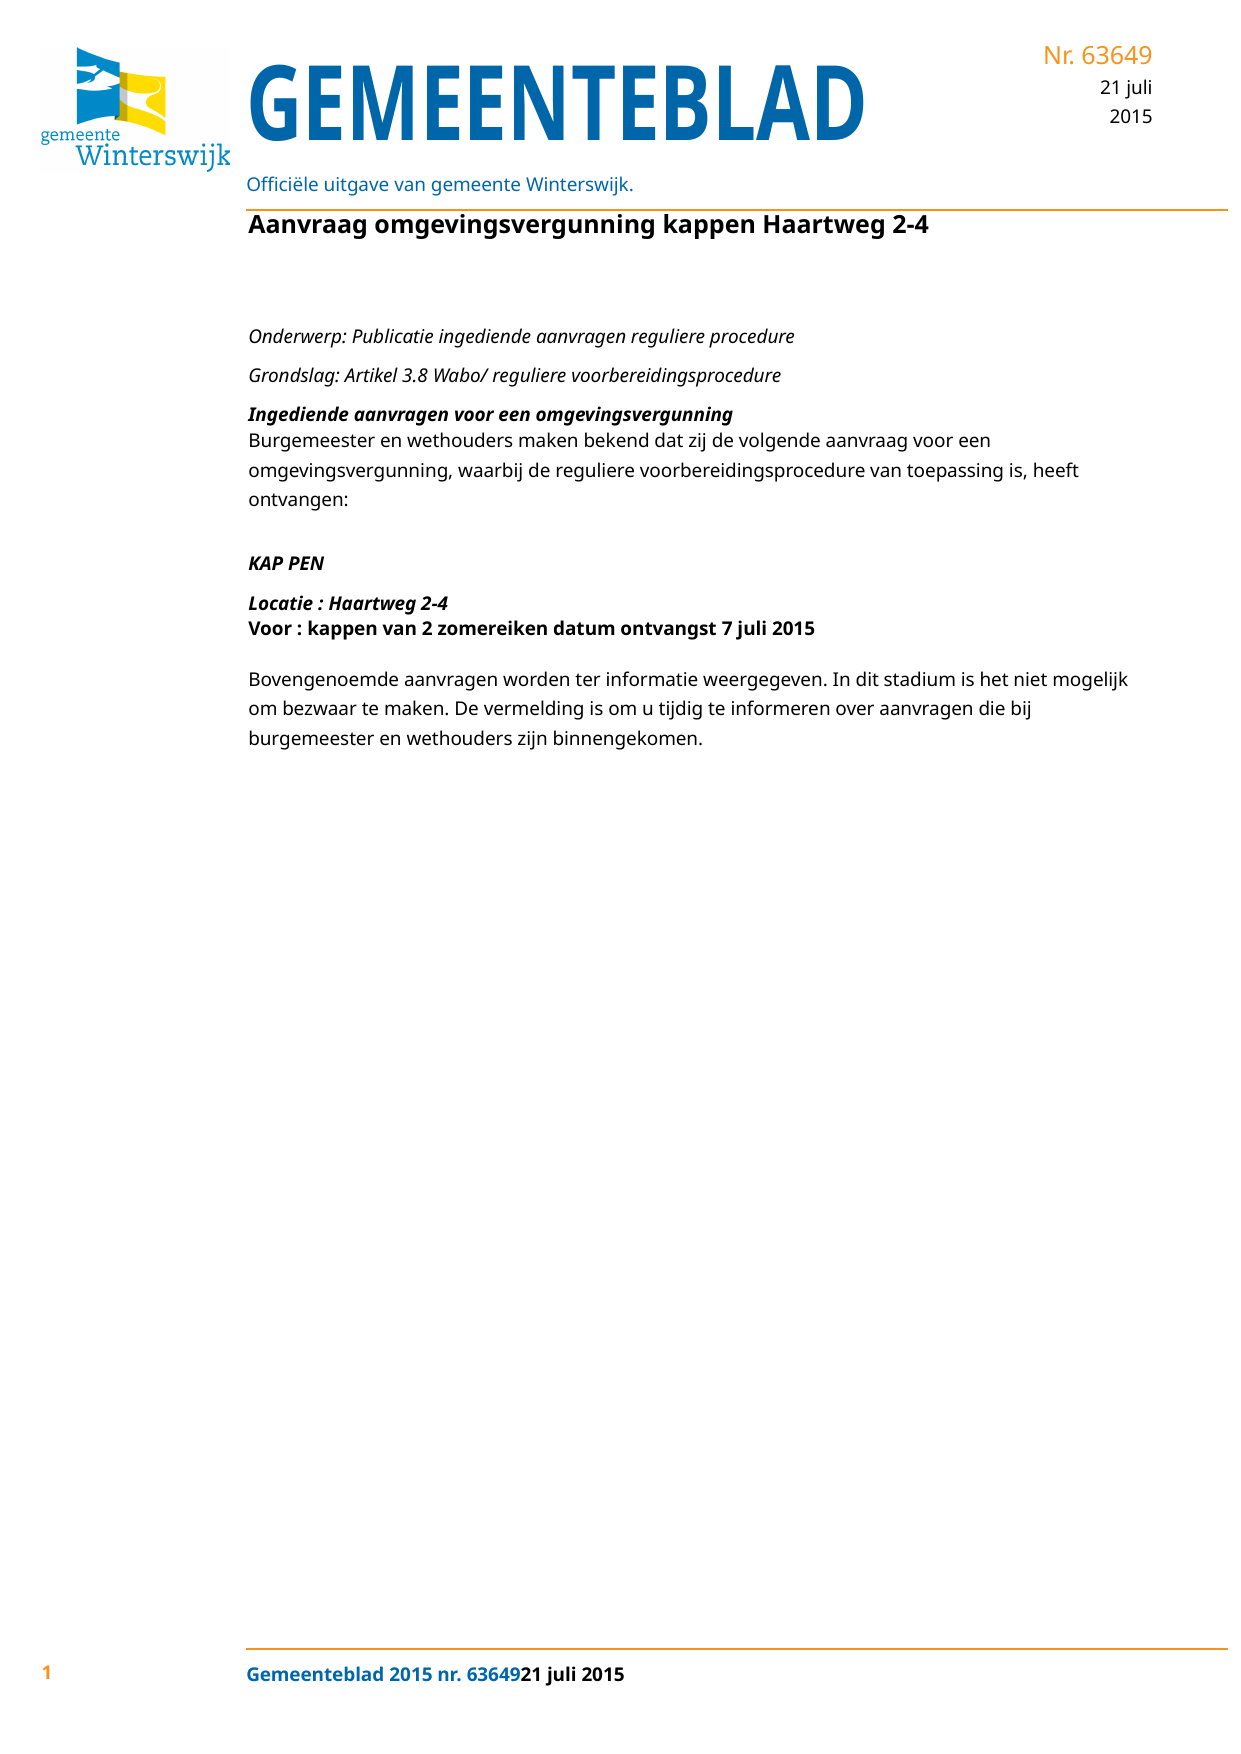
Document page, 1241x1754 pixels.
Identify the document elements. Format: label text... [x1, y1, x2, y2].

picture [225, 153, 231, 162]
text KAP PEN [248, 551, 1152, 576]
text Voor : kappen van 2 zomereiken datum ontvangst 7 juli 2015 [248, 616, 1152, 641]
text Locatie : Haartweg 2-4 [248, 590, 1152, 616]
text Ingediende aanvragen voor een omgevingsvergunning [248, 402, 1152, 427]
text Onderwerp: Publicatie ingediende aanvragen reguliere procedure [248, 323, 1152, 349]
text Burgemeester en wethouders maken bekend dat zij de volgende aanvraag voor een omgevingsvergunning, waarbij de reguliere voorbereidingsprocedure van toepassing is, heeft ontvangen: [248, 427, 1152, 512]
text Aanvraag omgevingsvergunning kappen Haartweg 2-4 [248, 211, 1152, 241]
text Grondslag: Artikel 3.8 Wabo/ reguliere voorbereidingsprocedure [248, 362, 1152, 388]
picture [41, 47, 231, 172]
text Bovengenoemde aanvragen worden ter informatie weergegeven. In dit stadium is het niet mogelijk om bezwaar te maken. De vermelding is om u tijdig te informeren over aanvragen die bij burgemeester en wethouders zijn binnengekomen. [248, 666, 1152, 751]
